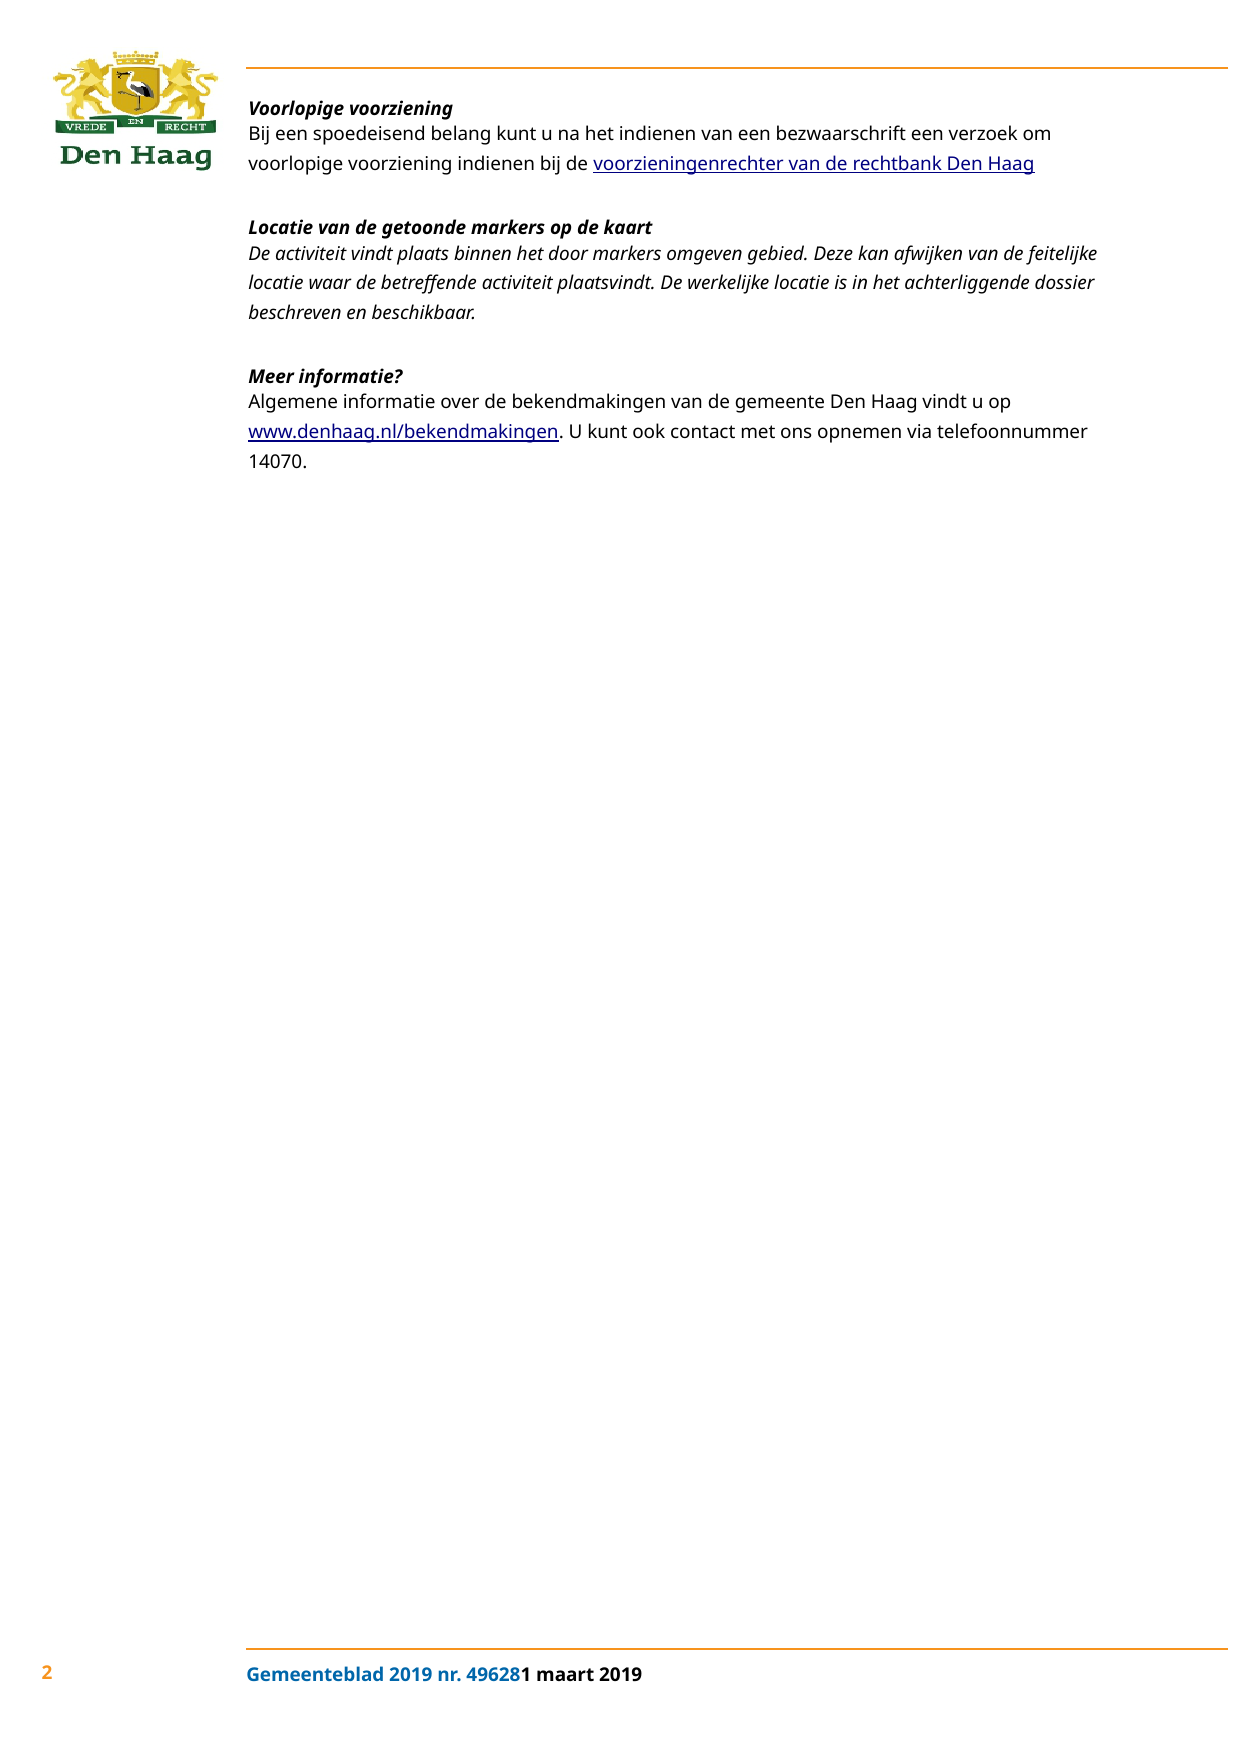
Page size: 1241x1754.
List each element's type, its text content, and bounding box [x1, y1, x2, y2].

picture [41, 47, 231, 172]
text Voorlopige voorziening [248, 95, 1152, 121]
text Locatie van de getoonde markers op de kaart [248, 214, 1152, 240]
text Bij een spoedeisend belang kunt u na het indienen van een bezwaarschrift een verzoek om voorlopige voorziening indienen bij de voorzieningenrechter van de rechtbank Den Haag [248, 121, 1152, 176]
text Algemene informatie over de bekendmakingen van de gemeente Den Haag vindt u op www.denhaag.nl/bekendmakingen. U kunt ook contact met ons opnemen via telefoonnummer 14070. [248, 389, 1152, 473]
text Meer informatie? [248, 363, 1152, 389]
text De activiteit vindt plaats binnen het door markers omgeven gebied. Deze kan afwijken van de feitelijke locatie waar de betreffende activiteit plaatsvindt. De werkelijke locatie is in het achterliggende dossier beschreven en beschikbaar. [248, 240, 1152, 325]
